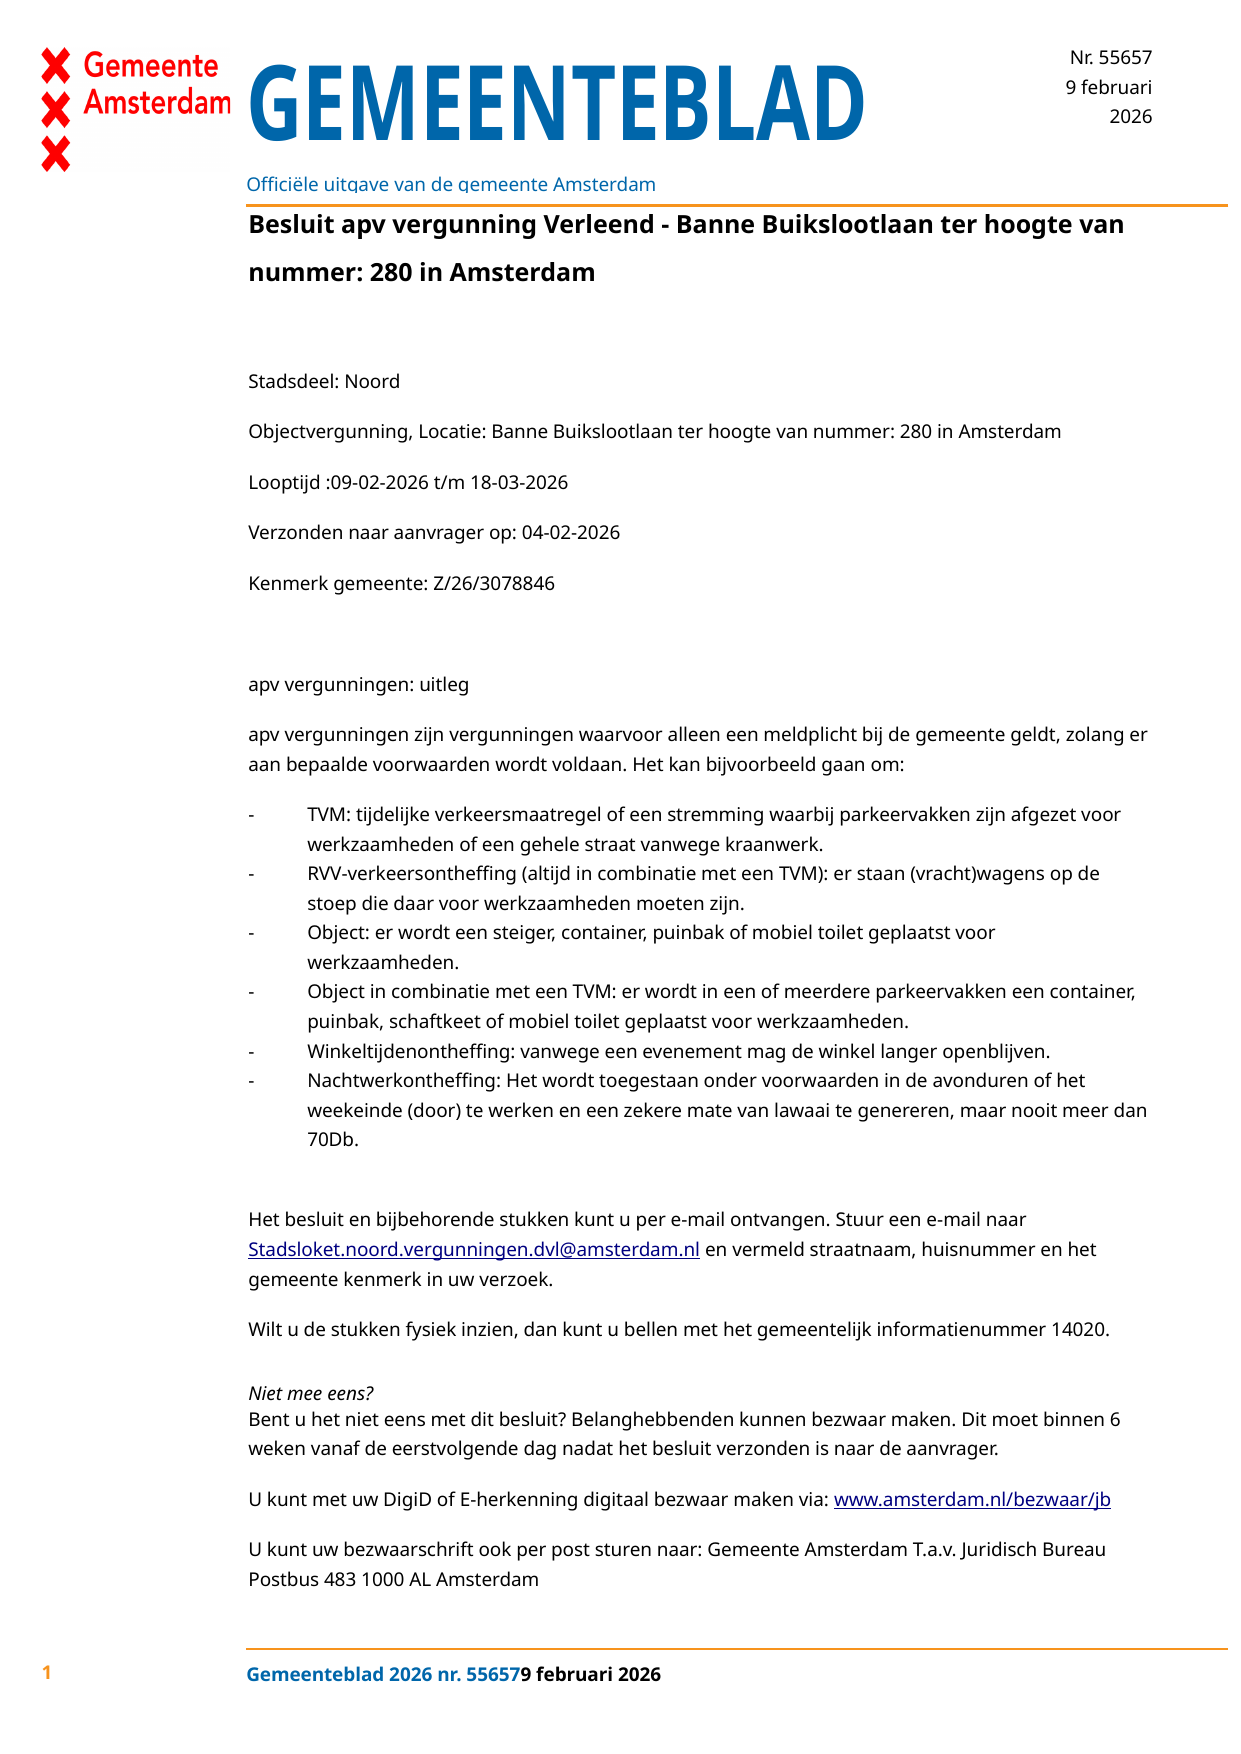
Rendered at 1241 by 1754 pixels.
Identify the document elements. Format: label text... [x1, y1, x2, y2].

list Nachtwerkontheffing: Het wordt toegestaan onder voorwaarden in de avonduren of het weekeinde (door) te werken en een zekere mate van lawaai te genereren, maar nooit meer dan 70Db. [248, 1067, 1152, 1152]
text Looptijd :09-02-2026 t/m 18-03-2026 [248, 469, 1152, 495]
text Objectvergunning, Locatie: Banne Buikslootlaan ter hoogte van nummer: 280 in Amsterdam [248, 419, 1152, 444]
text Wilt u de stukken fysiek inzien, dan kunt u bellen met het gemeentelijk informatienummer 14020. [248, 1316, 1152, 1342]
text U kunt met uw DigiD of E-herkenning digitaal bezwaar maken via: www.amsterdam.nl/bezwaar/jb [248, 1486, 1152, 1512]
text Niet mee eens? [248, 1380, 1152, 1406]
text Besluit apv vergunning Verleend - Banne Buikslootlaan ter hoogte van nummer: 280 in Amsterdam [248, 207, 1152, 288]
picture [41, 47, 231, 172]
text Het besluit en bijbehorende stukken kunt u per e-mail ontvangen. Stuur een e-mail naar Stadsloket.noord.vergunningen.dvl@amsterdam.nl en vermeld straatnaam, huisnummer en het gemeente kenmerk in uw verzoek. [248, 1207, 1152, 1292]
text apv vergunningen zijn vergunningen waarvoor alleen een meldplicht bij de gemeente geldt, zolang er aan bepaalde voorwaarden wordt voldaan. Het kan bijvoorbeeld gaan om: [248, 721, 1152, 777]
list Object: er wordt een steiger, container, puinbak of mobiel toilet geplaatst voor werkzaamheden. [248, 919, 1152, 975]
text Kenmerk gemeente: Z/26/3078846 [248, 570, 1152, 596]
text Stadsdeel: Noord [248, 368, 1152, 394]
text U kunt uw bezwaarschrift ook per post sturen naar: Gemeente Amsterdam T.a.v. Juridisch Bureau Postbus 483 1000 AL Amsterdam [248, 1536, 1152, 1592]
list Winkeltijdenontheffing: vanwege een evenement mag de winkel langer openblijven. [248, 1038, 1152, 1064]
list RVV-verkeersontheffing (altijd in combinatie met een TVM): er staan (vracht)wagens op de stoep die daar voor werkzaamheden moeten zijn. [248, 860, 1152, 916]
text Verzonden naar aanvrager op: 04-02-2026 [248, 519, 1152, 545]
list TVM: tijdelijke verkeersmaatregel of een stremming waarbij parkeervakken zijn afgezet voor werkzaamheden of een gehele straat vanwege kraanwerk. [248, 801, 1152, 857]
list Object in combinatie met een TVM: er wordt in een of meerdere parkeervakken een container, puinbak, schaftkeet of mobiel toilet geplaatst voor werkzaamheden. [248, 979, 1152, 1034]
text Bent u het niet eens met dit besluit? Belanghebbenden kunnen bezwaar maken. Dit moet binnen 6 weken vanaf de eerstvolgende dag nadat het besluit verzonden is naar de aanvrager. [248, 1406, 1152, 1461]
text apv vergunningen: uitleg [248, 671, 1152, 697]
